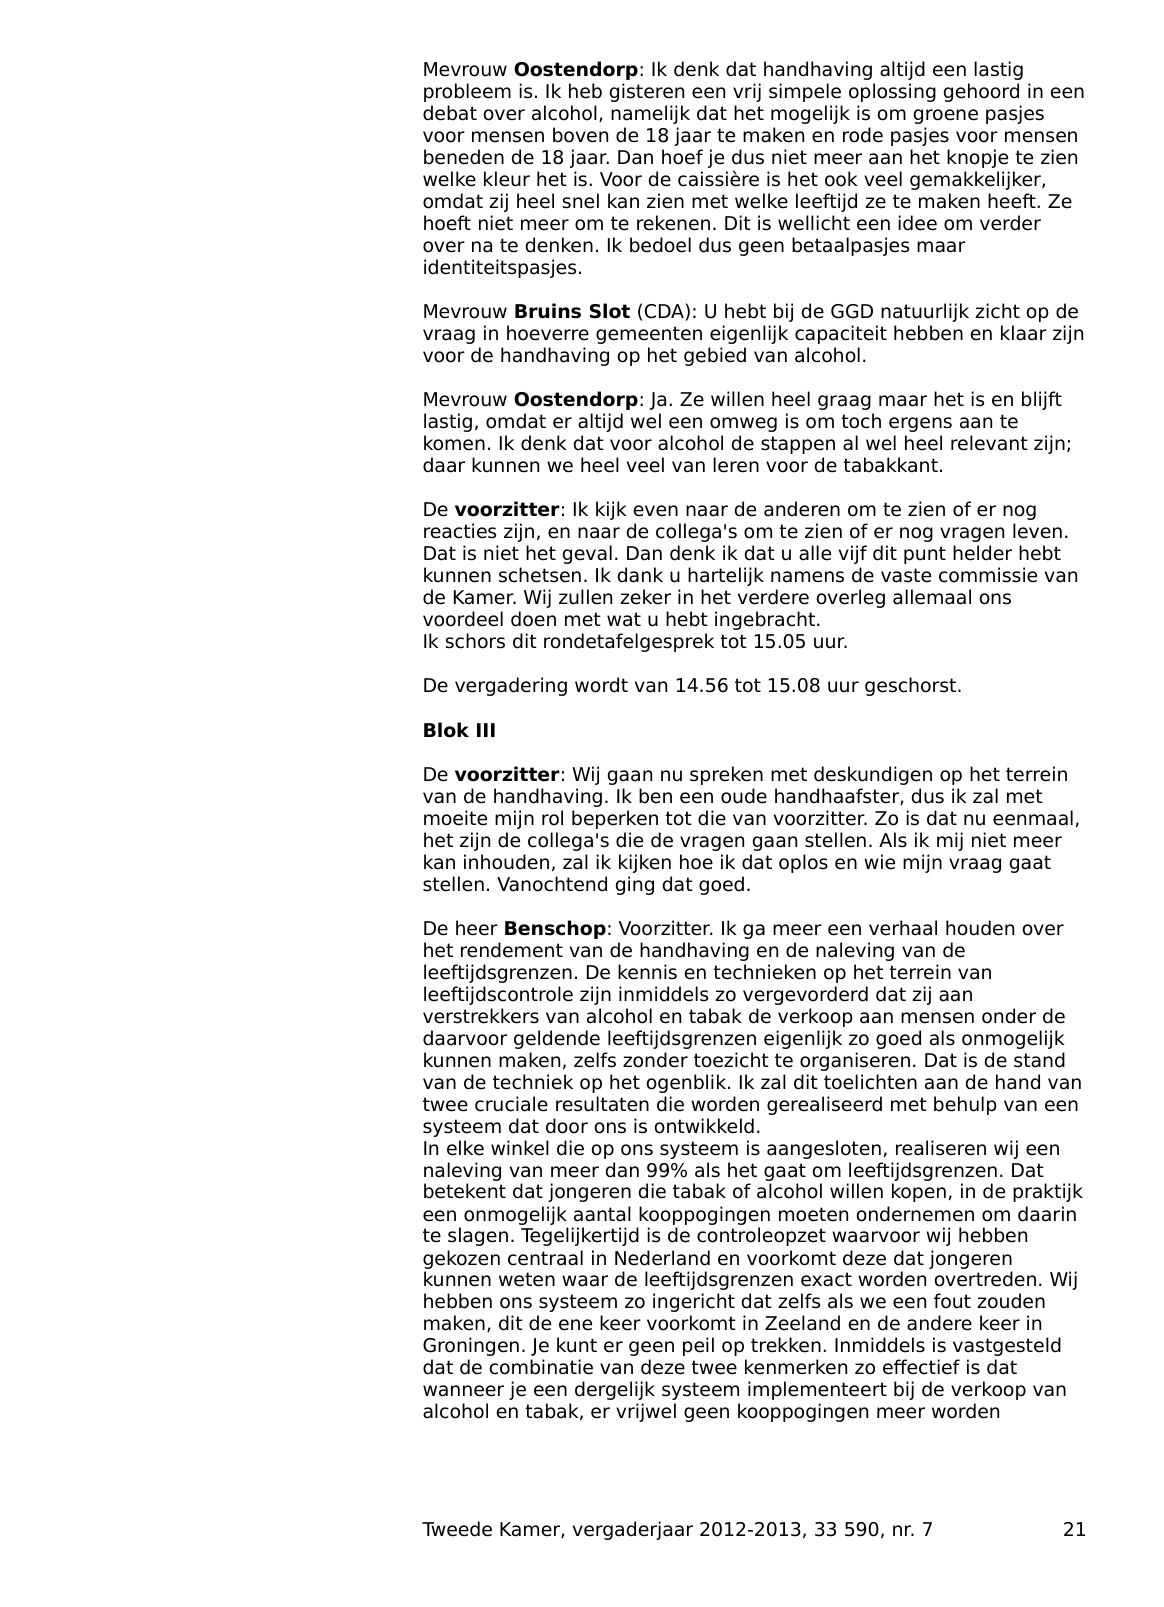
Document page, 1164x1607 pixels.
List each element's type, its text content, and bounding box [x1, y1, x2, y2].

text In elke winkel die op ons systeem is aangesloten, realiseren wij een naleving van meer dan 99% als het gaat om leeftijdsgrenzen. Dat betekent dat jongeren die tabak of alcohol willen kopen, in de praktijk een onmogelijk aantal kooppogingen moeten ondernemen om daarin te slagen. Tegelijkertijd is de controleopzet waarvoor wij hebben gekozen centraal in Nederland en voorkomt deze dat jongeren kunnen weten waar de leeftijdsgrenzen exact worden overtreden. Wij hebben ons systeem zo ingericht dat zelfs als we een fout zouden maken, dit de ene keer voorkomt in Zeeland en de andere keer in Groningen. Je kunt er geen peil op trekken. Inmiddels is vastgesteld dat de combinatie van deze twee kenmerken zo effectief is dat wanneer je een dergelijk systeem implementeert bij de verkoop van alcohol en tabak, er vrijwel geen kooppogingen meer worden [422, 1137, 1087, 1423]
text Ik schors dit rondetafelgesprek tot 15.05 uur. [422, 631, 1087, 653]
text Mevrouw Bruins Slot (CDA): U hebt bij de GGD natuurlijk zicht op de vraag in hoeverre gemeenten eigenlijk capaciteit hebben en klaar zijn voor de handhaving op het gebied van alcohol. [422, 301, 1087, 367]
subtitle Blok III [422, 719, 1087, 741]
text Mevrouw Oostendorp: Ja. Ze willen heel graag maar het is en blijft lastig, omdat er altijd wel een omweg is om toch ergens aan te komen. Ik denk dat voor alcohol de stappen al wel heel relevant zijn; daar kunnen we heel veel van leren voor de tabakkant. [422, 389, 1087, 477]
text De voorzitter: Wij gaan nu spreken met deskundigen op het terrein van de handhaving. Ik ben een oude handhaafster, dus ik zal met moeite mijn rol beperken tot die van voorzitter. Zo is dat nu eenmaal, het zijn de collega's die de vragen gaan stellen. Als ik mij niet meer kan inhouden, zal ik kijken hoe ik dat oplos en wie mijn vraag gaat stellen. Vanochtend ging dat goed. [422, 764, 1087, 896]
text De vergadering wordt van 14.56 tot 15.08 uur geschorst. [422, 675, 1087, 697]
text De heer Benschop: Voorzitter. Ik ga meer een verhaal houden over het rendement van de handhaving en de naleving van de leeftijdsgrenzen. De kennis en technieken op het terrein van leeftijdscontrole zijn inmiddels zo vergevorderd dat zij aan verstrekkers van alcohol en tabak de verkoop aan mensen onder de daarvoor geldende leeftijdsgrenzen eigenlijk zo goed als onmogelijk kunnen maken, zelfs zonder toezicht te organiseren. Dat is de stand van de techniek op het ogenblik. Ik zal dit toelichten aan de hand van twee cruciale resultaten die worden gerealiseerd met behulp van een systeem dat door ons is ontwikkeld. [422, 918, 1087, 1137]
text De voorzitter: Ik kijk even naar de anderen om te zien of er nog reacties zijn, en naar de collega's om te zien of er nog vragen leven. Dat is niet het geval. Dan denk ik dat u alle vijf dit punt helder hebt kunnen schetsen. Ik dank u hartelijk namens de vaste commissie van de Kamer. Wij zullen zeker in het verdere overleg allemaal ons voordeel doen met wat u hebt ingebracht. [422, 499, 1087, 631]
text Mevrouw Oostendorp: Ik denk dat handhaving altijd een lastig probleem is. Ik heb gisteren een vrij simpele oplossing gehoord in een debat over alcohol, namelijk dat het mogelijk is om groene pasjes voor mensen boven de 18 jaar te maken en rode pasjes voor mensen beneden de 18 jaar. Dan hoef je dus niet meer aan het knopje te zien welke kleur het is. Voor de caissière is het ook veel gemakkelijker, omdat zij heel snel kan zien met welke leeftijd ze te maken heeft. Ze hoeft niet meer om te rekenen. Dit is wellicht een idee om verder over na te denken. Ik bedoel dus geen betaalpasjes maar identiteitspasjes. [422, 59, 1087, 279]
